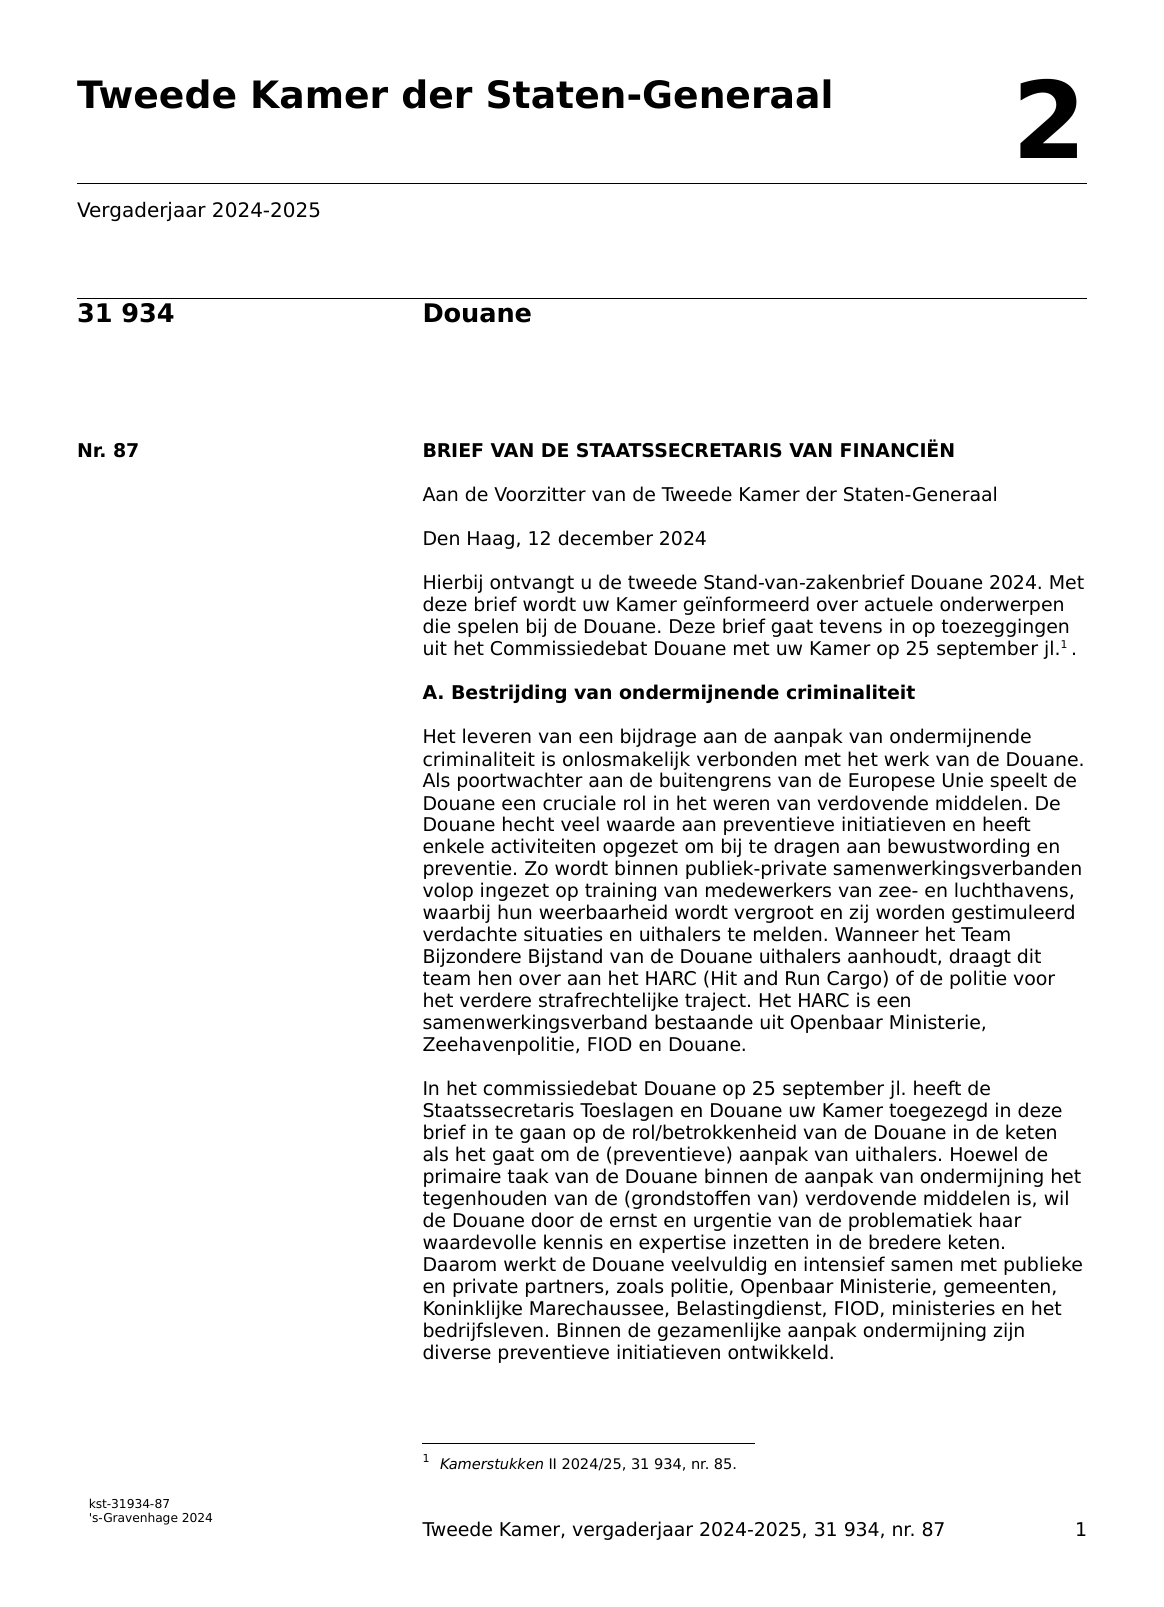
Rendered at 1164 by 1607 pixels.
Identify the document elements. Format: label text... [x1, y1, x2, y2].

subtitle A. Bestrijding van ondermijnende criminaliteit [422, 682, 1087, 704]
table_cell Vergaderjaar 2024-2025 [77, 184, 1087, 298]
text In het commissiedebat Douane op 25 september jl. heeft de Staatssecretaris Toeslagen en Douane uw Kamer toegezegd in deze brief in te gaan op de rol/betrokkenheid van de Douane in de keten als het gaat om de (preventieve) aanpak van uithalers. Hoewel de primaire taak van de Douane binnen de aanpak van ondermijning het tegenhouden van de (grondstoffen van) verdovende middelen is, wil de Douane door de ernst en urgentie van de problematiek haar waardevolle kennis en expertise inzetten in de bredere keten. Daarom werkt de Douane veelvuldig en intensief samen met publieke en private partners, zoals politie, Openbaar Ministerie, gemeenten, Koninklijke Marechaussee, Belastingdienst, FIOD, ministeries en het bedrijfsleven. Binnen de gezamenlijke aanpak ondermijning zijn diverse preventieve initiatieven ontwikkeld. [422, 1078, 1087, 1364]
table_header Tweede Kamer der Staten-Generaal [77, 59, 886, 183]
text Hierbij ontvangt u de tweede Stand-van-zakenbrief Douane 2024. Met deze brief wordt uw Kamer geïnformeerd over actuele onderwerpen die spelen bij de Douane. Deze brief gaat tevens in op toezeggingen uit het Commissiedebat Douane met uw Kamer op 25 september jl.. [422, 572, 1087, 660]
subtitle Nr. 87 BRIEF VAN DE STAATSSECRETARIS VAN FINANCIËN [77, 440, 1087, 462]
text Den Haag, 12 december 2024 [422, 528, 1087, 550]
text 's-Gravenhage 2024 [88, 1511, 323, 1525]
text Aan de Voorzitter van de Tweede Kamer der Staten-Generaal [422, 484, 1087, 506]
text Het leveren van een bijdrage aan de aanpak van ondermijnende criminaliteit is onlosmakelijk verbonden met het werk van de Douane. Als poortwachter aan de buitengrens van de Europese Unie speelt de Douane een cruciale rol in het weren van verdovende middelen. De Douane hecht veel waarde aan preventieve initiatieven en heeft enkele activiteiten opgezet om bij te dragen aan bewustwording en preventie. Zo wordt binnen publiek-private samenwerkingsverbanden volop ingezet op training van medewerkers van zee- en luchthavens, waarbij hun weerbaarheid wordt vergroot en zij worden gestimuleerd verdachte situaties en uithalers te melden. Wanneer het Team Bijzondere Bijstand van de Douane uithalers aanhoudt, draagt dit team hen over aan het HARC (Hit and Run Cargo) of de politie voor het verdere strafrechtelijke traject. Het HARC is een samenwerkingsverband bestaande uit Openbaar Ministerie, Zeehavenpolitie, FIOD en Douane. [422, 726, 1087, 1056]
text Kamerstukken II 2024/25, 31 934, nr. 85. [422, 1452, 1087, 1474]
subtitle 31 934 Douane [77, 299, 1087, 329]
text kst-31934-87 [88, 1497, 323, 1511]
table_header 2 [886, 59, 1087, 183]
